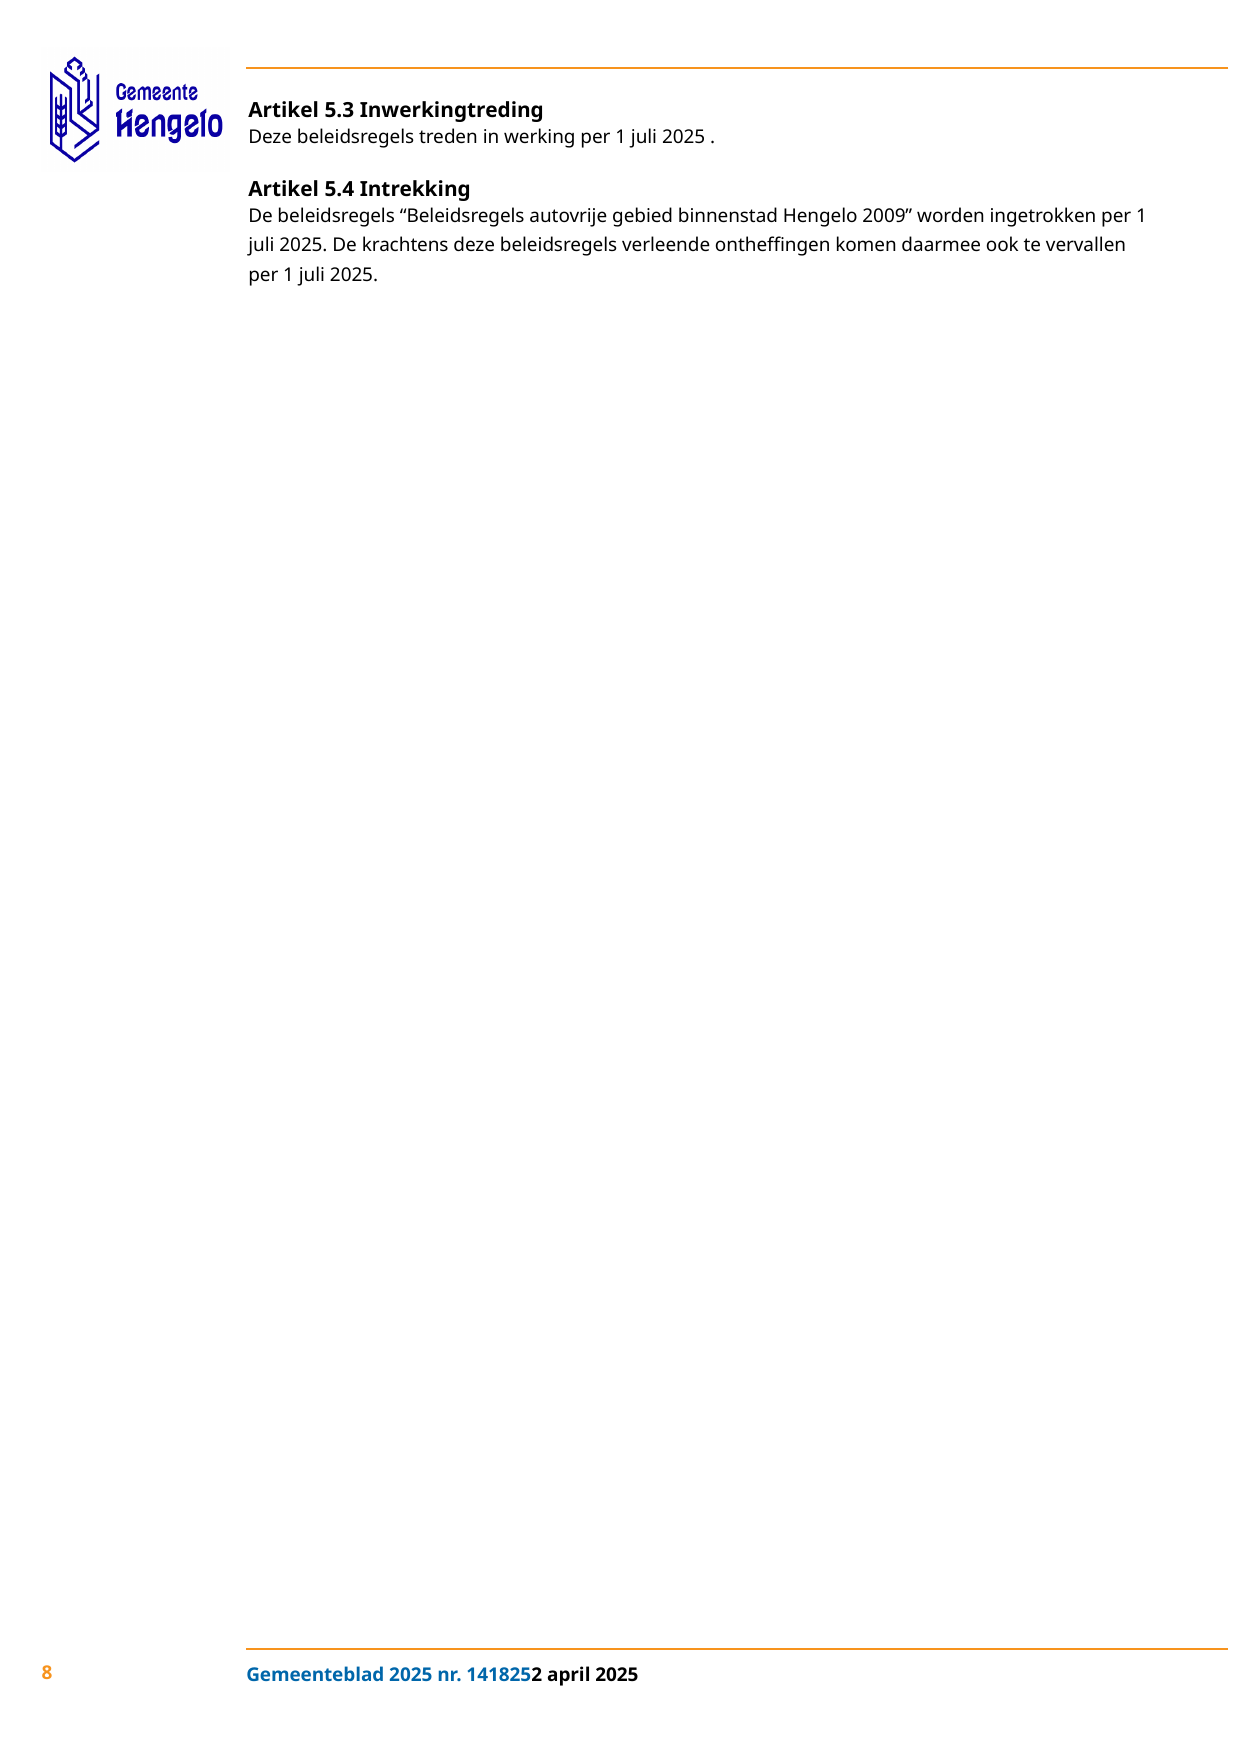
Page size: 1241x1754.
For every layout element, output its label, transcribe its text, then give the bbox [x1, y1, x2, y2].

text Artikel 5.4 Intrekking [248, 174, 1152, 202]
text Artikel 5.3 Inwerkingtreding [248, 95, 1152, 123]
text Deze beleidsregels treden in werking per 1 juli 2025 . [248, 123, 1152, 149]
text De beleidsregels “Beleidsregels autovrije gebied binnenstad Hengelo 2009” worden ingetrokken per 1 juli 2025. De krachtens deze beleidsregels verleende ontheffingen komen daarmee ook te vervallen per 1 juli 2025. [248, 202, 1152, 287]
picture [41, 47, 231, 172]
